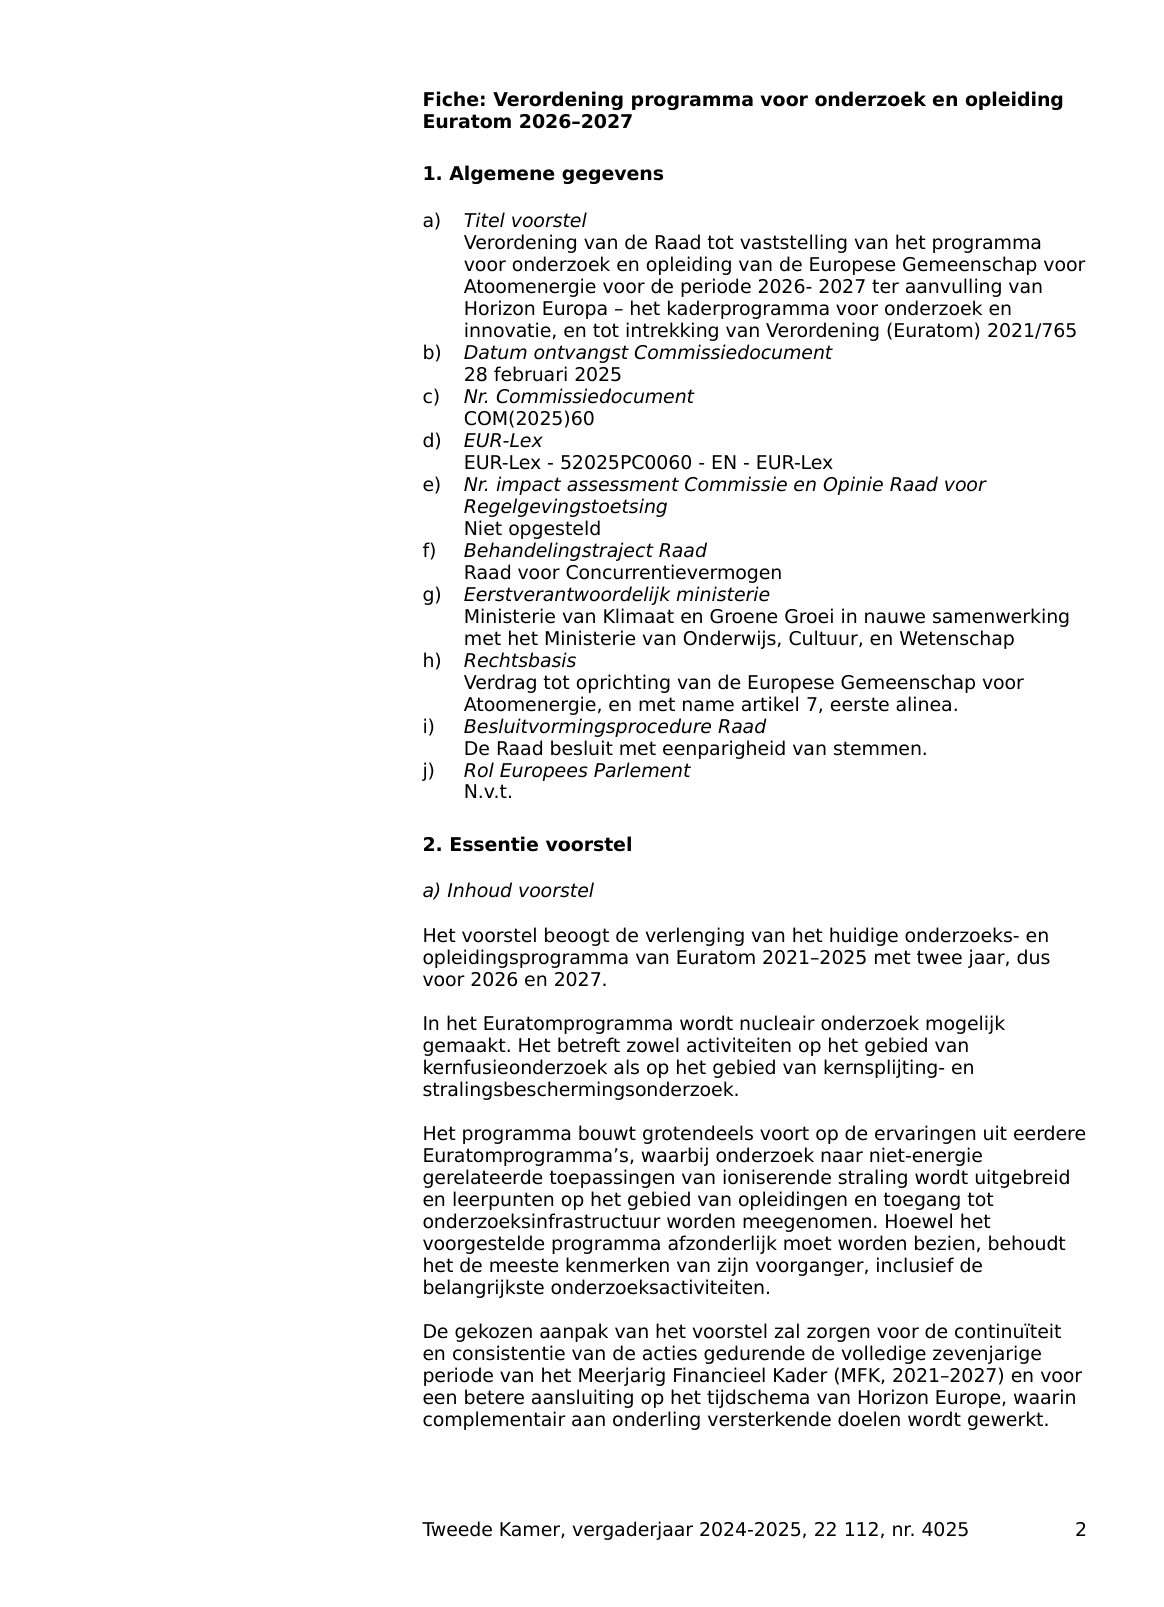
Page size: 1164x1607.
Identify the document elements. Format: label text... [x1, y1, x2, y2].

text Het programma bouwt grotendeels voort op de ervaringen uit eerdere Euratomprogramma’s, waarbij onderzoek naar niet-energie gerelateerde toepassingen van ioniserende straling wordt uitgebreid en leerpunten op het gebied van opleidingen en toegang tot onderzoeksinfrastructuur worden meegenomen. Hoewel het voorgestelde programma afzonderlijk moet worden bezien, behoudt het de meeste kenmerken van zijn voorganger, inclusief de belangrijkste onderzoeksactiviteiten. [422, 1123, 1087, 1299]
text j) Rol Europees Parlement [422, 759, 1087, 781]
text c) Nr. Commissiedocument [422, 386, 1087, 408]
text f) Behandelingstraject Raad [422, 540, 1087, 562]
text Raad voor Concurrentievermogen [464, 562, 1087, 584]
text De Raad besluit met eenparigheid van stemmen. [464, 737, 1087, 759]
text e) Nr. impact assessment Commissie en Opinie Raad voor Regelgevingstoetsing [422, 474, 1087, 518]
text g) Eerstverantwoordelijk ministerie [422, 584, 1087, 606]
text Verordening van de Raad tot vaststelling van het programma voor onderzoek en opleiding van de Europese Gemeenschap voor Atoomenergie voor de periode 2026- 2027 ter aanvulling van Horizon Europa – het kaderprogramma voor onderzoek en innovatie, en tot intrekking van Verordening (Euratom) 2021/765 [464, 232, 1087, 342]
text Verdrag tot oprichting van de Europese Gemeenschap voor Atoomenergie, en met name artikel 7, eerste alinea. [464, 672, 1087, 716]
text d) EUR-Lex [422, 430, 1087, 452]
text a) Titel voorstel [422, 210, 1087, 232]
text Niet opgesteld [464, 518, 1087, 540]
text In het Euratomprogramma wordt nucleair onderzoek mogelijk gemaakt. Het betreft zowel activiteiten op het gebied van kernfusieonderzoek als op het gebied van kernsplijting- en stralingsbeschermingsonderzoek. [422, 1013, 1087, 1101]
text 28 februari 2025 [464, 364, 1087, 386]
subtitle a) Inhoud voorstel [422, 880, 1087, 902]
subtitle 2. Essentie voorstel [422, 833, 1087, 855]
text Ministerie van Klimaat en Groene Groei in nauwe samenwerking met het Ministerie van Onderwijs, Cultuur, en Wetenschap [464, 606, 1087, 649]
text EUR-Lex - 52025PC0060 - EN - EUR-Lex [464, 452, 1087, 474]
text i) Besluitvormingsprocedure Raad [422, 716, 1087, 737]
text De gekozen aanpak van het voorstel zal zorgen voor de continuïteit en consistentie van de acties gedurende de volledige zevenjarige periode van het Meerjarig Financieel Kader (MFK, 2021–2027) en voor een betere aansluiting op het tijdschema van Horizon Europe, waarin complementair aan onderling versterkende doelen wordt gewerkt. [422, 1321, 1087, 1431]
text Het voorstel beoogt de verlenging van het huidige onderzoeks- en opleidingsprogramma van Euratom 2021–2025 met twee jaar, dus voor 2026 en 2027. [422, 924, 1087, 991]
text b) Datum ontvangst Commissiedocument [422, 342, 1087, 364]
text h) Rechtsbasis [422, 649, 1087, 672]
subtitle 1. Algemene gegevens [422, 163, 1087, 185]
text COM(2025)60 [464, 408, 1087, 430]
subtitle Fiche: Verordening programma voor onderzoek en opleiding Euratom 2026–2027 [422, 89, 1087, 133]
text N.v.t. [464, 781, 1087, 803]
